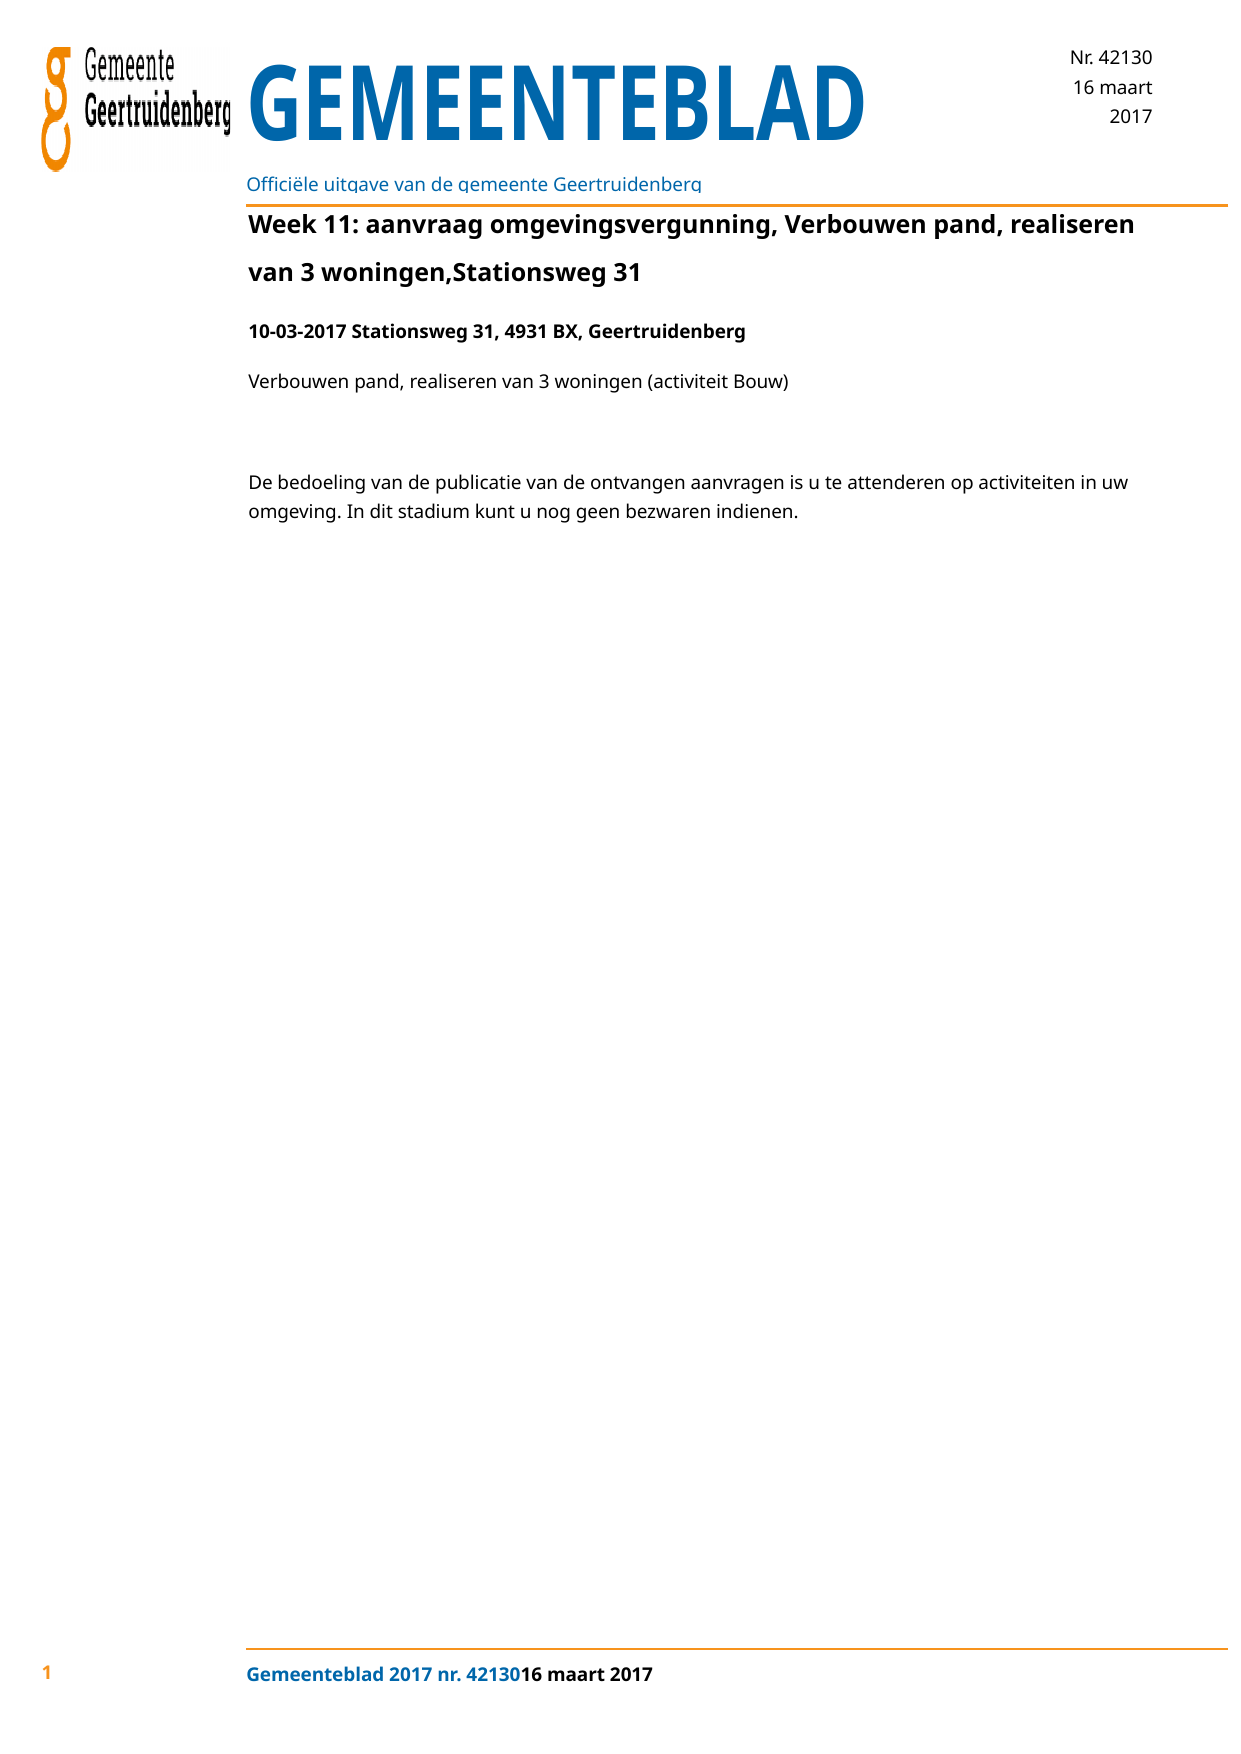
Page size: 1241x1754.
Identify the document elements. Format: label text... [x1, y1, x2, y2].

text Verbouwen pand, realiseren van 3 woningen (activiteit Bouw) [248, 368, 1152, 394]
text Week 11: aanvraag omgevingsvergunning, Verbouwen pand, realiseren van 3 woningen,Stationsweg 31 [248, 207, 1152, 288]
picture [41, 47, 231, 172]
text 10-03-2017 Stationsweg 31, 4931 BX, Geertruidenberg [248, 318, 1152, 344]
text De bedoeling van de publicatie van de ontvangen aanvragen is u te attenderen op activiteiten in uw omgeving. In dit stadium kunt u nog geen bezwaren indienen. [248, 469, 1152, 524]
